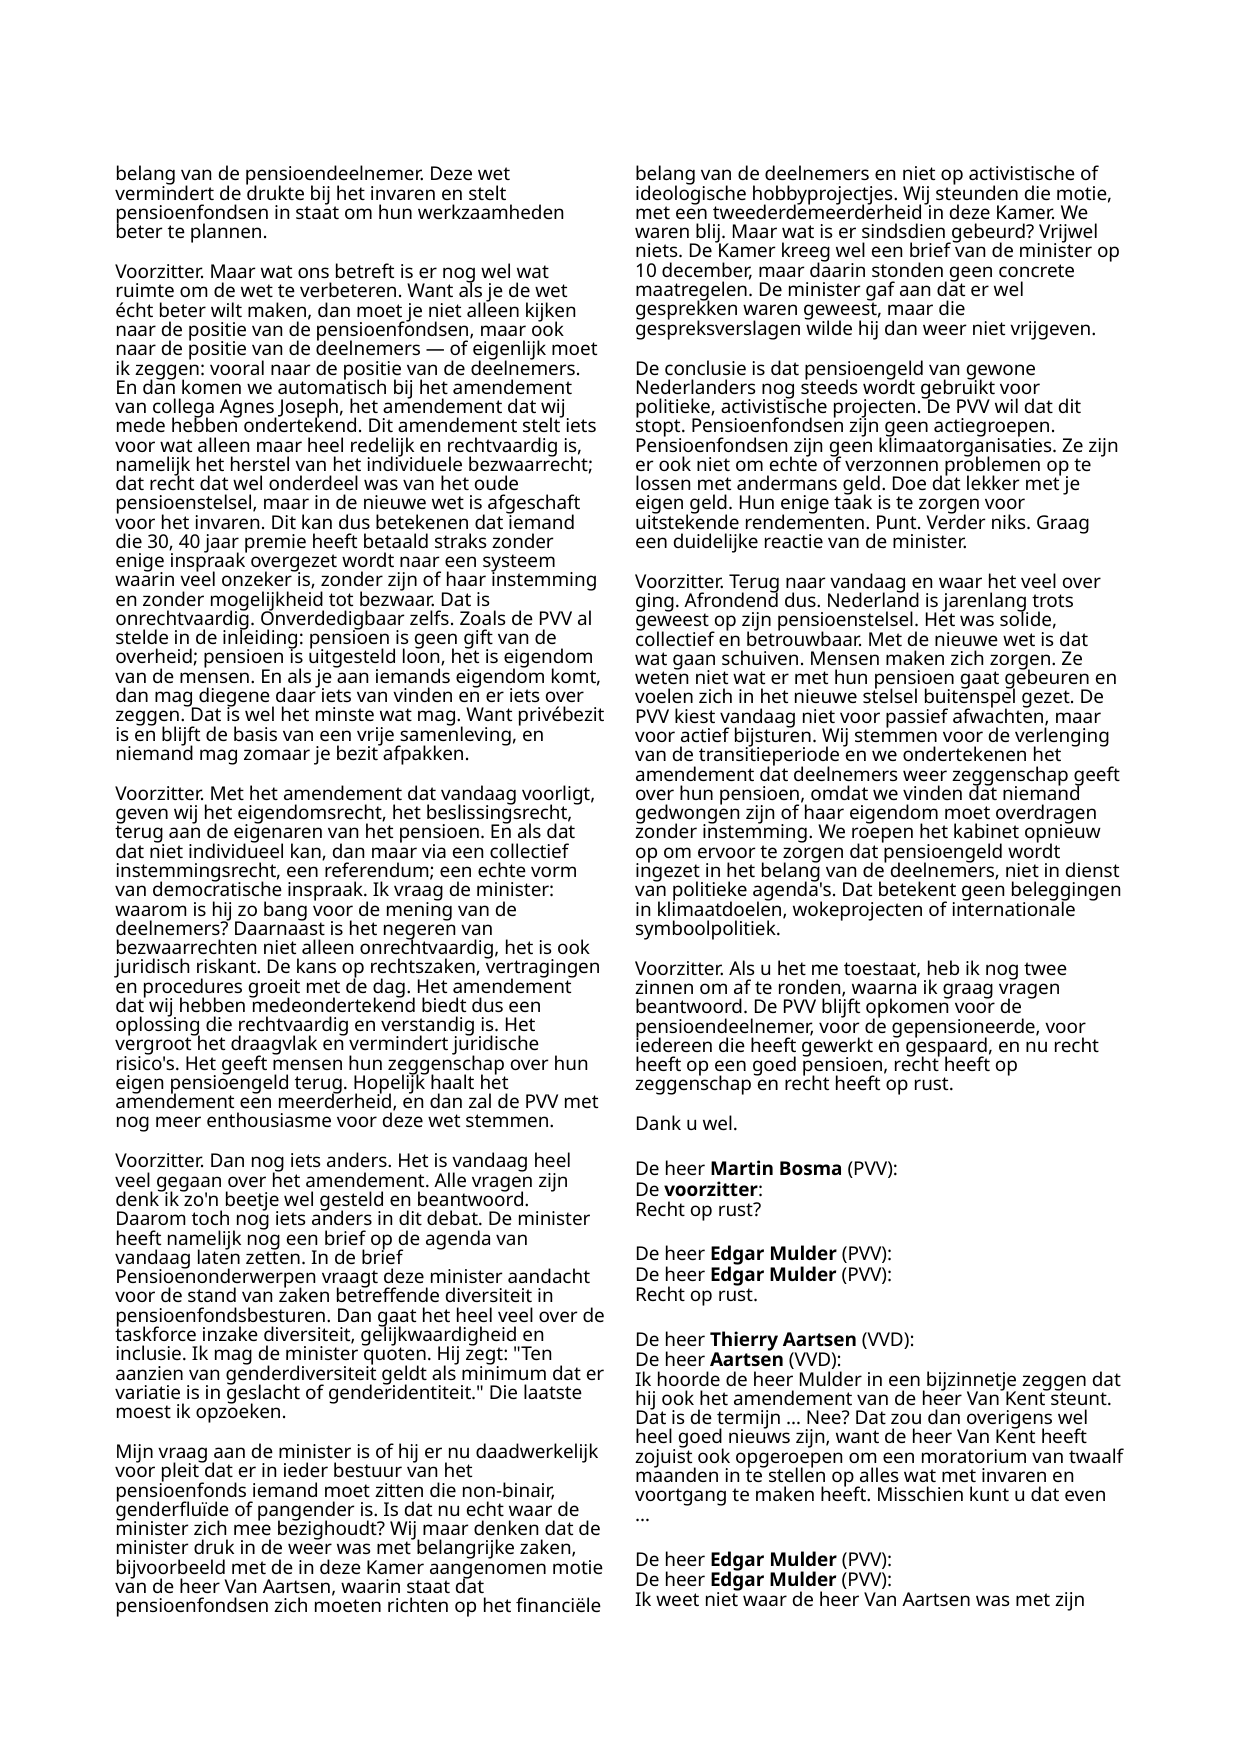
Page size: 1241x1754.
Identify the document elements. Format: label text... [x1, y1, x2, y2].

text Voorzitter. Maar wat ons betreft is er nog wel wat ruimte om de wet te verbeteren. Want als je de wet écht beter wilt maken, dan moet je niet alleen kijken naar de positie van de pensioenfondsen, maar ook naar de positie van de deelnemers — of eigenlijk moet ik zeggen: vooral naar de positie van de deelnemers. En dan komen we automatisch bij het amendement van collega Agnes Joseph, het amendement dat wij mede hebben ondertekend. Dit amendement stelt iets voor wat alleen maar heel redelijk en rechtvaardig is, namelijk het herstel van het individuele bezwaarrecht; dat recht dat wel onderdeel was van het oude pensioenstelsel, maar in de nieuwe wet is afgeschaft voor het invaren. Dit kan dus betekenen dat iemand die 30, 40 jaar premie heeft betaald straks zonder enige inspraak overgezet wordt naar een systeem waarin veel onzeker is, zonder zijn of haar instemming en zonder mogelijkheid tot bezwaar. Dat is onrechtvaardig. Onverdedigbaar zelfs. Zoals de PVV al stelde in de inleiding: pensioen is geen gift van de overheid; pensioen is uitgesteld loon, het is eigendom van de mensen. En als je aan iemands eigendom komt, dan mag diegene daar iets van vinden en er iets over zeggen. Dat is wel het minste wat mag. Want privébezit is en blijft de basis van een vrije samenleving, en niemand mag zomaar je bezit afpakken. [115, 263, 605, 764]
text Mijn vraag aan de minister is of hij er nu daadwerkelijk voor pleit dat er in ieder bestuur van het pensioenfonds iemand moet zitten die non-binair, genderfluïde of pangender is. Is dat nu echt waar de minister zich mee bezighoudt? Wij maar denken dat de minister druk in de weer was met belangrijke zaken, bijvoorbeeld met de in deze Kamer aangenomen motie van de heer Van Aartsen, waarin staat dat pensioenfondsen zich moeten richten op het financiële [115, 1443, 605, 1616]
text De heer Thierry Aartsen (VVD): [635, 1326, 1125, 1351]
text De voorzitter: [635, 1181, 1125, 1201]
text Ik weet niet waar de heer Van Aartsen was met zijn [635, 1591, 1125, 1610]
text Voorzitter. Dan nog iets anders. Het is vandaag heel veel gegaan over het amendement. Alle vragen zijn denk ik zo'n beetje wel gesteld en beantwoord. Daarom toch nog iets anders in dit debat. De minister heeft namelijk nog een brief op de agenda van vandaag laten zetten. In de brief Pensioenonderwerpen vraagt deze minister aandacht voor de stand van zaken betreffende diversiteit in pensioenfondsbesturen. Dan gaat het heel veel over de taskforce inzake diversiteit, gelijkwaardigheid en inclusie. Ik mag de minister quoten. Hij zegt: "Ten aanzien van genderdiversiteit geldt als minimum dat er variatie is in geslacht of genderidentiteit." Die laatste moest ik opzoeken. [115, 1152, 605, 1422]
text Ik hoorde de heer Mulder in een bijzinnetje zeggen dat hij ook het amendement van de heer Van Kent steunt. Dat is de termijn … Nee? Dat zou dan overigens wel heel goed nieuws zijn, want de heer Van Kent heeft zojuist ook opgeroepen om een moratorium van twaalf maanden in te stellen op alles wat met invaren en voortgang te maken heeft. Misschien kunt u dat even … [635, 1371, 1125, 1525]
text De heer Aartsen (VVD): [635, 1351, 1125, 1371]
text De heer Edgar Mulder (PVV): [635, 1241, 1125, 1266]
text Voorzitter. Met het amendement dat vandaag voorligt, geven wij het eigendomsrecht, het beslissingsrecht, terug aan de eigenaren van het pensioen. En als dat dat niet individueel kan, dan maar via een collectief instemmingsrecht, een referendum; een echte vorm van democratische inspraak. Ik vraag de minister: waarom is hij zo bang voor de mening van de deelnemers? Daarnaast is het negeren van bezwaarrechten niet alleen onrechtvaardig, het is ook juridisch riskant. De kans op rechtszaken, vertragingen en procedures groeit met de dag. Het amendement dat wij hebben medeondertekend biedt dus een oplossing die rechtvaardig en verstandig is. Het vergroot het draagvlak en vermindert juridische risico's. Het geeft mensen hun zeggenschap over hun eigen pensioengeld terug. Hopelijk haalt het amendement een meerderheid, en dan zal de PVV met nog meer enthousiasme voor deze wet stemmen. [115, 785, 605, 1132]
text De heer Edgar Mulder (PVV): [635, 1546, 1125, 1571]
text Dank u wel. [635, 1115, 1125, 1135]
text belang van de deelnemers en niet op activistische of ideologische hobbyprojectjes. Wij steunden die motie, met een tweederdemeerderheid in deze Kamer. We waren blij. Maar wat is er sindsdien gebeurd? Vrijwel niets. De Kamer kreeg wel een brief van de minister op 10 december, maar daarin stonden geen concrete maatregelen. De minister gaf aan dat er wel gesprekken waren geweest, maar die gespreksverslagen wilde hij dan weer niet vrijgeven. [635, 165, 1125, 339]
text Voorzitter. Als u het me toestaat, heb ik nog twee zinnen om af te ronden, waarna ik graag vragen beantwoord. De PVV blijft opkomen voor de pensioendeelnemer, voor de gepensioneerde, voor iedereen die heeft gewerkt en gespaard, en nu recht heeft op een goed pensioen, recht heeft op zeggenschap en recht heeft op rust. [635, 960, 1125, 1095]
text De conclusie is dat pensioengeld van gewone Nederlanders nog steeds wordt gebruikt voor politieke, activistische projecten. De PVV wil dat dit stopt. Pensioenfondsen zijn geen actiegroepen. Pensioenfondsen zijn geen klimaatorganisaties. Ze zijn er ook niet om echte of verzonnen problemen op te lossen met andermans geld. Doe dat lekker met je eigen geld. Hun enige taak is te zorgen voor uitstekende rendementen. Punt. Verder niks. Graag een duidelijke reactie van de minister. [635, 359, 1125, 552]
text De heer Edgar Mulder (PVV): [635, 1266, 1125, 1286]
text belang van de pensioendeelnemer. Deze wet vermindert de drukte bij het invaren en stelt pensioenfondsen in staat om hun werkzaamheden beter te plannen. [115, 165, 605, 242]
text Voorzitter. Terug naar vandaag en waar het veel over ging. Afrondend dus. Nederland is jarenlang trots geweest op zijn pensioenstelsel. Het was solide, collectief en betrouwbaar. Met de nieuwe wet is dat wat gaan schuiven. Mensen maken zich zorgen. Ze weten niet wat er met hun pensioen gaat gebeuren en voelen zich in het nieuwe stelsel buitenspel gezet. De PVV kiest vandaag niet voor passief afwachten, maar voor actief bijsturen. Wij stemmen voor de verlenging van de transitieperiode en we ondertekenen het amendement dat deelnemers weer zeggenschap geeft over hun pensioen, omdat we vinden dat niemand gedwongen zijn of haar eigendom moet overdragen zonder instemming. We roepen het kabinet opnieuw op om ervoor te zorgen dat pensioengeld wordt ingezet in het belang van de deelnemers, niet in dienst van politieke agenda's. Dat betekent geen beleggingen in klimaatdoelen, wokeprojecten of internationale symboolpolitiek. [635, 573, 1125, 939]
text De heer Martin Bosma (PVV): [635, 1156, 1125, 1181]
text Recht op rust? [635, 1201, 1125, 1220]
text Recht op rust. [635, 1286, 1125, 1305]
text De heer Edgar Mulder (PVV): [635, 1571, 1125, 1591]
